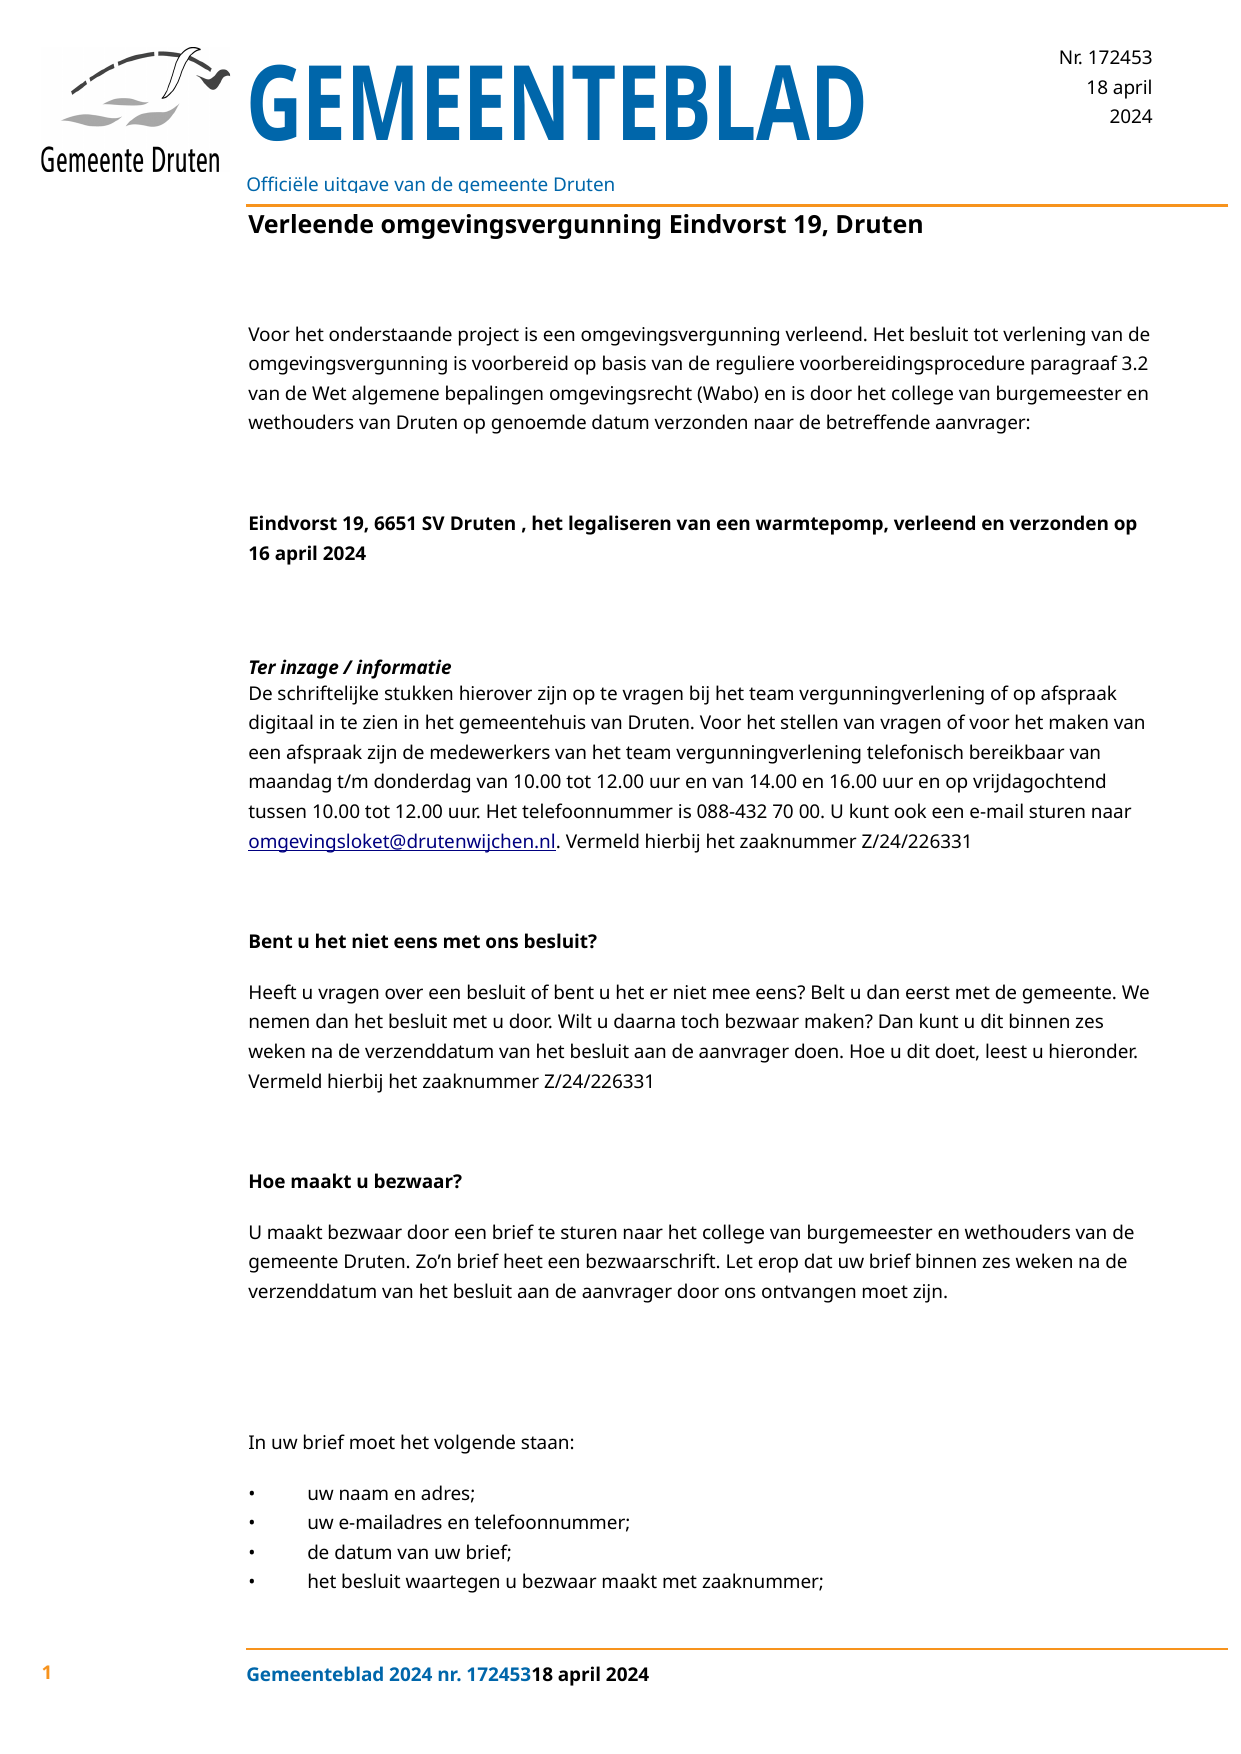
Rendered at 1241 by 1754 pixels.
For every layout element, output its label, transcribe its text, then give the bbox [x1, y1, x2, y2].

text U maakt bezwaar door een brief te sturen naar het college van burgemeester en wethouders van de gemeente Druten. Zo’n brief heet een bezwaarschrift. Let erop dat uw brief binnen zes weken na de verzenddatum van het besluit aan de aanvrager door ons ontvangen moet zijn. [248, 1219, 1152, 1304]
text In uw brief moet het volgende staan: [248, 1429, 1152, 1455]
picture [41, 47, 231, 172]
list uw e-mailadres en telefoonnummer; [248, 1509, 1152, 1535]
text Hoe maakt u bezwaar? [248, 1169, 1152, 1194]
text Heeft u vragen over een besluit of bent u het er niet mee eens? Belt u dan eerst met de gemeente. We nemen dan het besluit met u door. Wilt u daarna toch bezwaar maken? Dan kunt u dit binnen zes weken na de verzenddatum van het besluit aan de aanvrager doen. Hoe u dit doet, leest u hieronder. Vermeld hierbij het zaaknummer Z/24/226331 [248, 979, 1152, 1094]
text Eindvorst 19, 6651 SV Druten , het legaliseren van een warmtepomp, verleend en verzonden op 16 april 2024 [248, 510, 1152, 566]
text Voor het onderstaande project is een omgevingsvergunning verleend. Het besluit tot verlening van de omgevingsvergunning is voorbereid op basis van de reguliere voorbereidingsprocedure paragraaf 3.2 van de Wet algemene bepalingen omgevingsrecht (Wabo) en is door het college van burgemeester en wethouders van Druten op genoemde datum verzonden naar de betreffende aanvrager: [248, 321, 1152, 435]
text Verleende omgevingsvergunning Eindvorst 19, Druten [248, 207, 1152, 241]
text Bent u het niet eens met ons besluit? [248, 929, 1152, 954]
list de datum van uw brief; [248, 1539, 1152, 1565]
text Ter inzage / informatie [248, 654, 1152, 680]
text De schriftelijke stukken hierover zijn op te vragen bij het team vergunningverlening of op afspraak digitaal in te zien in het gemeentehuis van Druten. Voor het stellen van vragen of voor het maken van een afspraak zijn de medewerkers van het team vergunningverlening telefonisch bereikbaar van maandag t/m donderdag van 10.00 tot 12.00 uur en van 14.00 en 16.00 uur en op vrijdagochtend tussen 10.00 tot 12.00 uur. Het telefoonnummer is 088-432 70 00. U kunt ook een e-mail sturen naar omgevingsloket@drutenwijchen.nl. Vermeld hierbij het zaaknummer Z/24/226331 [248, 680, 1152, 854]
list het besluit waartegen u bezwaar maakt met zaaknummer; [248, 1569, 1152, 1594]
list uw naam en adres; [248, 1480, 1152, 1506]
